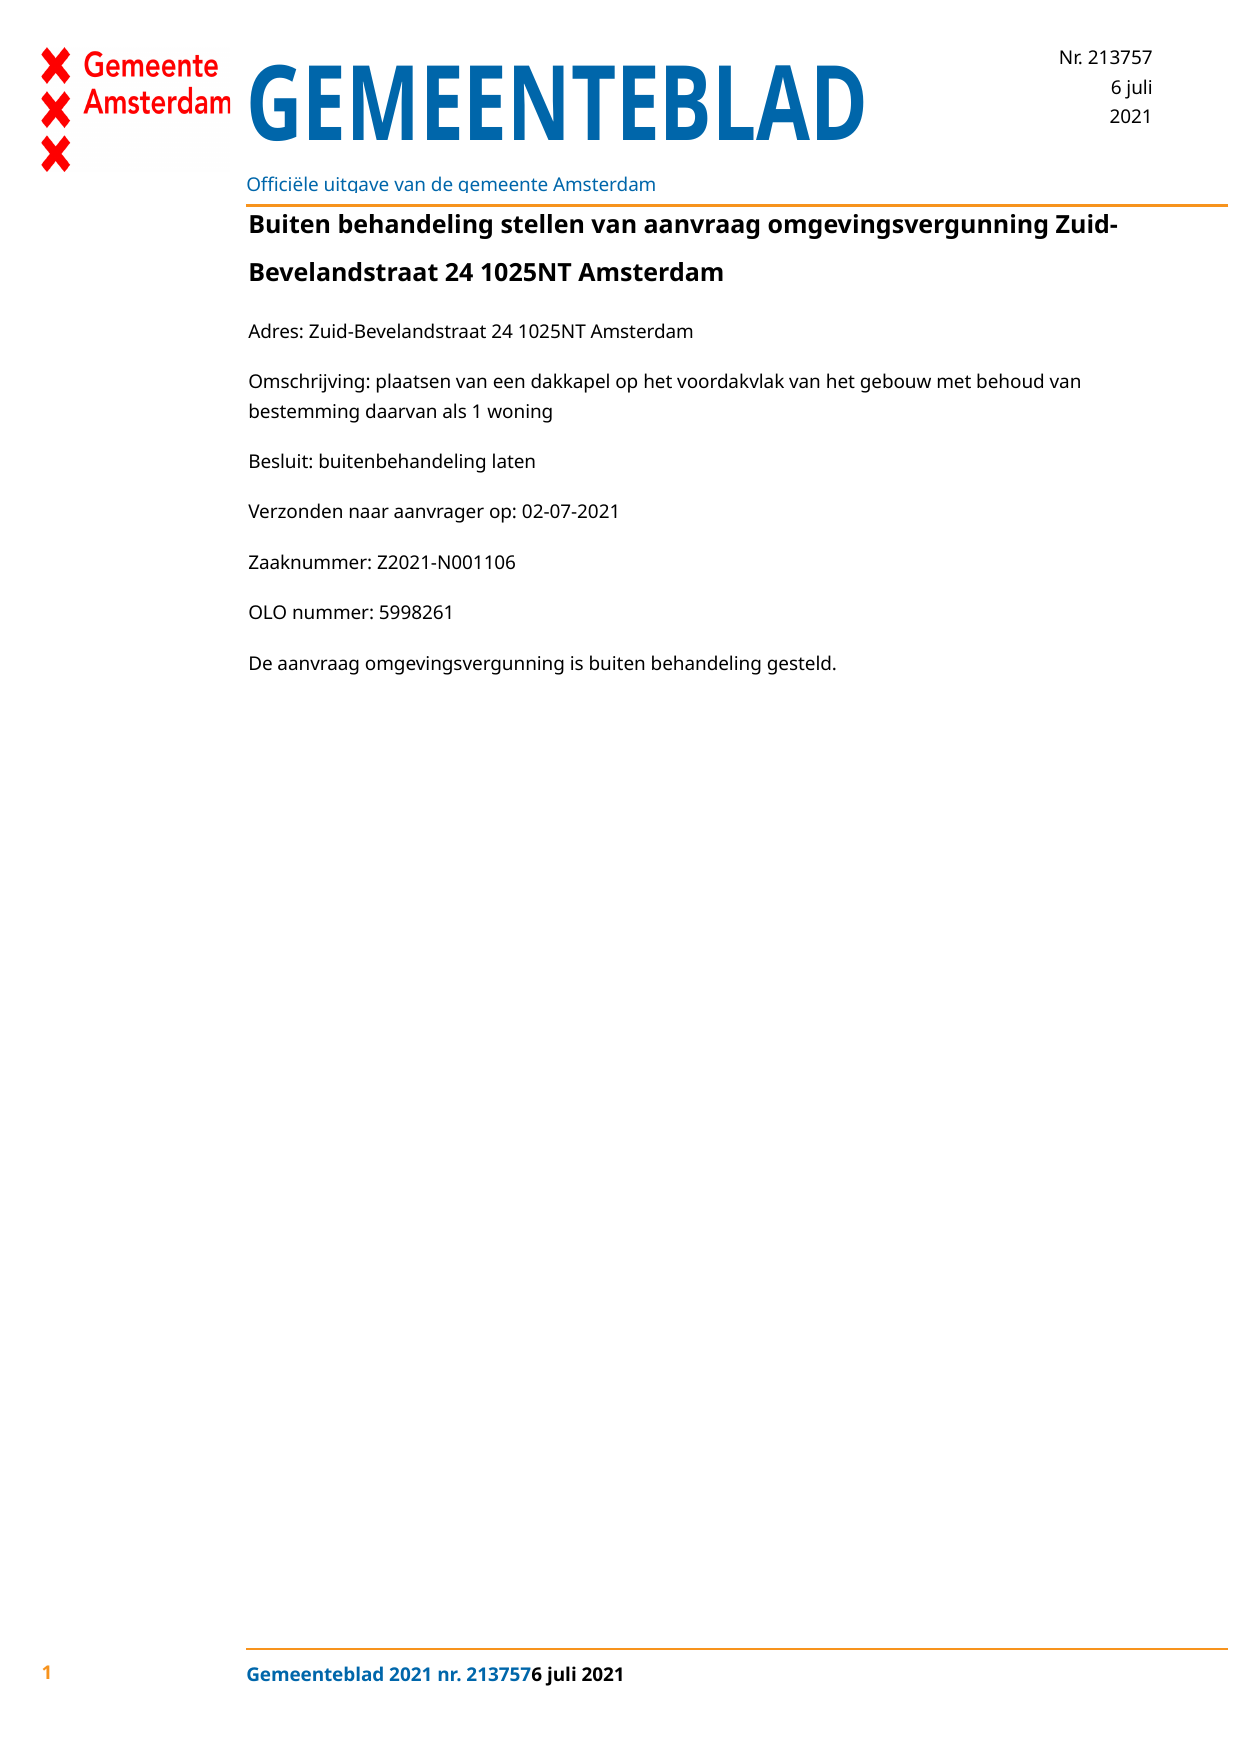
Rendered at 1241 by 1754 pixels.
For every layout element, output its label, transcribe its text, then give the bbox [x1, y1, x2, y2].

picture [41, 47, 231, 172]
text Besluit: buitenbehandeling laten [248, 448, 1152, 474]
text Zaaknummer: Z2021-N001106 [248, 549, 1152, 575]
text Adres: Zuid-Bevelandstraat 24 1025NT Amsterdam [248, 318, 1152, 344]
text Verzonden naar aanvrager op: 02-07-2021 [248, 499, 1152, 524]
text Buiten behandeling stellen van aanvraag omgevingsvergunning Zuid-Bevelandstraat 24 1025NT Amsterdam [248, 207, 1152, 288]
text De aanvraag omgevingsvergunning is buiten behandeling gesteld. [248, 650, 1152, 676]
text Omschrijving: plaatsen van een dakkapel op het voordakvlak van het gebouw met behoud van bestemming daarvan als 1 woning [248, 368, 1152, 424]
text OLO nummer: 5998261 [248, 599, 1152, 625]
